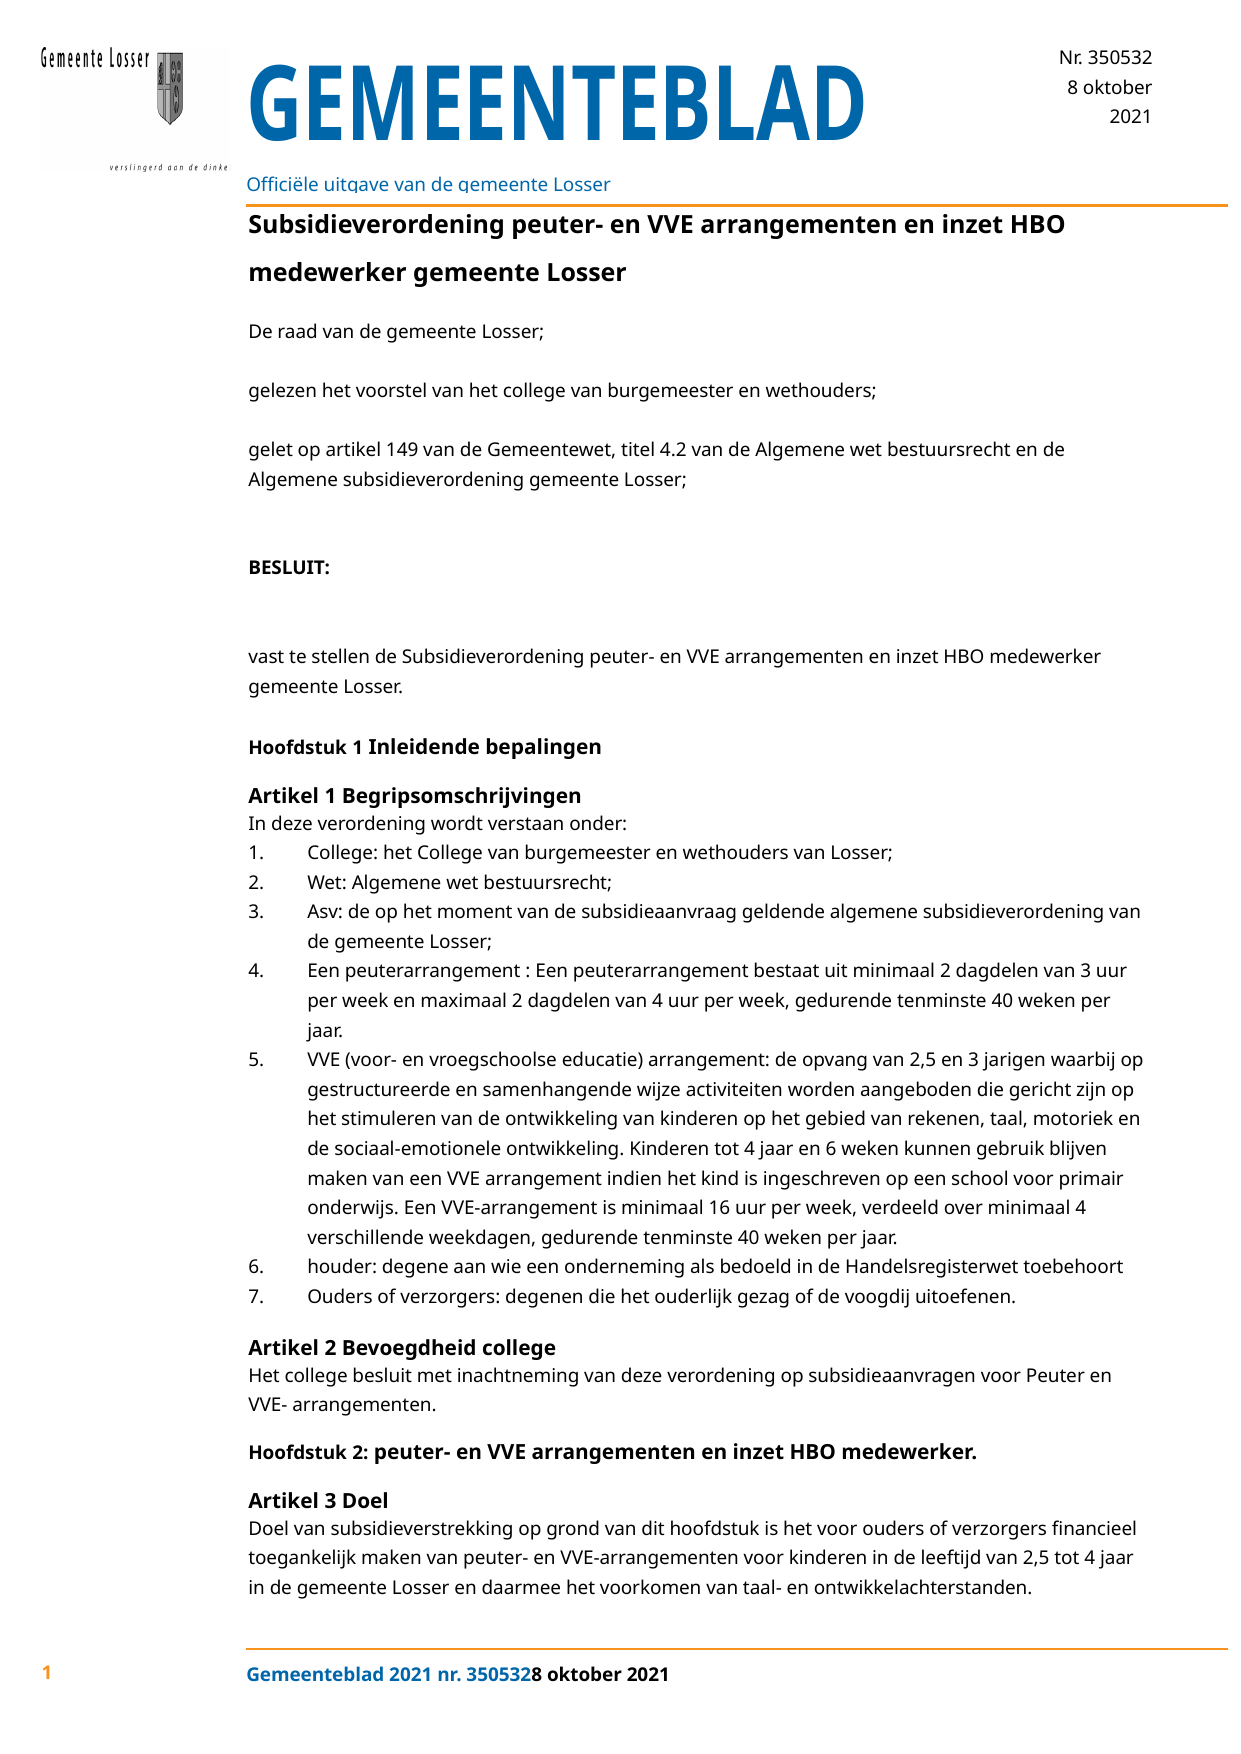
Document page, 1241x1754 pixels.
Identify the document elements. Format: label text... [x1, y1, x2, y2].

list Asv: de op het moment van de subsidieaanvraag geldende algemene subsidieverordening van de gemeente Losser; [248, 898, 1152, 954]
list Ouders of verzorgers: degenen die het ouderlijk gezag of de voogdij uitoefenen. [248, 1283, 1152, 1309]
list VVE (voor- en vroegschoolse educatie) arrangement: de opvang van 2,5 en 3 jarigen waarbij op gestructureerde en samenhangende wijze activiteiten worden aangeboden die gericht zijn op het stimuleren van de ontwikkeling van kinderen op het gebied van rekenen, taal, motoriek en de sociaal-emotionele ontwikkeling. Kinderen tot 4 jaar en 6 weken kunnen gebruik blijven maken van een VVE arrangement indien het kind is ingeschreven op een school voor primair onderwijs. Een VVE-arrangement is minimaal 16 uur per week, verdeeld over minimaal 4 verschillende weekdagen, gedurende tenminste 40 weken per jaar. [248, 1046, 1152, 1250]
text BESLUIT: [248, 554, 1152, 580]
text vast te stellen de Subsidieverordening peuter- en VVE arrangementen en inzet HBO medewerker gemeente Losser. [248, 643, 1152, 699]
list College: het College van burgemeester en wethouders van Losser; [248, 839, 1152, 865]
text Hoofdstuk 1 Inleidende bepalingen [248, 732, 1152, 761]
text gelet op artikel 149 van de Gemeentewet, titel 4.2 van de Algemene wet bestuursrecht en de Algemene subsidieverordening gemeente Losser; [248, 436, 1152, 492]
picture [41, 47, 231, 172]
text Subsidieverordening peuter- en VVE arrangementen en inzet HBO medewerker gemeente Losser [248, 207, 1152, 288]
list houder: degene aan wie een onderneming als bedoeld in de Handelsregisterwet toebehoort [248, 1253, 1152, 1279]
text In deze verordening wordt verstaan onder: [248, 810, 1152, 836]
list Een peuterarrangement : Een peuterarrangement bestaat uit minimaal 2 dagdelen van 3 uur per week en maximaal 2 dagdelen van 4 uur per week, gedurende tenminste 40 weken per jaar. [248, 958, 1152, 1043]
text Het college besluit met inachtneming van deze verordening op subsidieaanvragen voor Peuter en VVE- arrangementen. [248, 1362, 1152, 1417]
text Hoofdstuk 2: peuter- en VVE arrangementen en inzet HBO medewerker. [248, 1437, 1152, 1466]
text Artikel 3 Doel [248, 1486, 1152, 1515]
list Wet: Algemene wet bestuursrecht; [248, 869, 1152, 895]
text Artikel 2 Bevoegdheid college [248, 1333, 1152, 1362]
text Doel van subsidieverstrekking op grond van dit hoofdstuk is het voor ouders of verzorgers financieel toegankelijk maken van peuter- en VVE-arrangementen voor kinderen in de leeftijd van 2,5 tot 4 jaar in de gemeente Losser en daarmee het voorkomen van taal- en ontwikkelachterstanden. [248, 1515, 1152, 1600]
text Artikel 1 Begripsomschrijvingen [248, 781, 1152, 810]
text gelezen het voorstel van het college van burgemeester en wethouders; [248, 377, 1152, 403]
text De raad van de gemeente Losser; [248, 318, 1152, 344]
